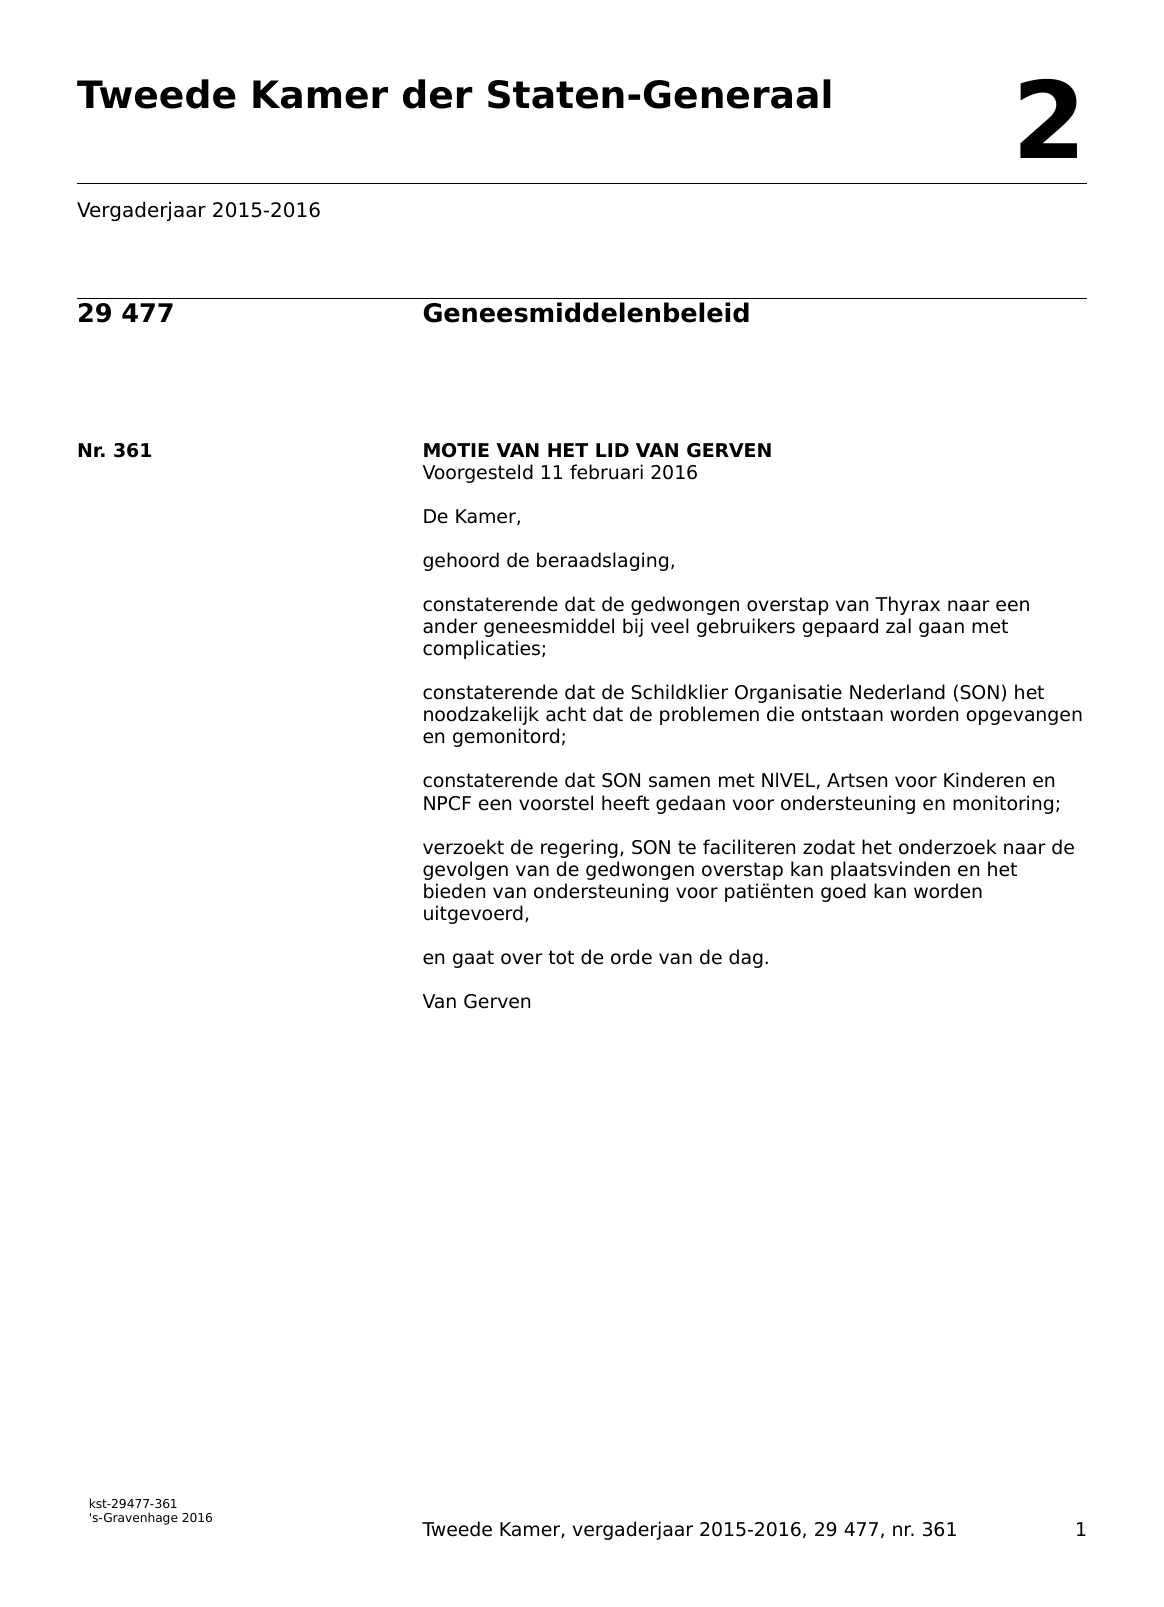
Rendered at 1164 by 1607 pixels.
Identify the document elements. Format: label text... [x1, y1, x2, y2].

text Van Gerven [422, 991, 1087, 1013]
subtitle Nr. 361 MOTIE VAN HET LID VAN GERVEN [77, 440, 1087, 462]
text constaterende dat de Schildklier Organisatie Nederland (SON) het noodzakelijk acht dat de problemen die ontstaan worden opgevangen en gemonitord; [422, 682, 1087, 748]
text en gaat over tot de orde van de dag. [422, 947, 1087, 969]
text De Kamer, [422, 506, 1087, 528]
text constaterende dat SON samen met NlVEL, Artsen voor Kinderen en NPCF een voorstel heeft gedaan voor ondersteuning en monitoring; [422, 770, 1087, 814]
table_cell Vergaderjaar 2015-2016 [77, 184, 1087, 298]
text constaterende dat de gedwongen overstap van Thyrax naar een ander geneesmiddel bij veel gebruikers gepaard zal gaan met complicaties; [422, 594, 1087, 660]
text verzoekt de regering, SON te faciliteren zodat het onderzoek naar de gevolgen van de gedwongen overstap kan plaatsvinden en het bieden van ondersteuning voor patiënten goed kan worden uitgevoerd, [422, 837, 1087, 924]
table_header 2 [886, 59, 1087, 183]
table_header Tweede Kamer der Staten-Generaal [77, 59, 886, 183]
text 's-Gravenhage 2016 [88, 1511, 323, 1525]
text kst-29477-361 [88, 1497, 323, 1511]
text Voorgesteld 11 februari 2016 [422, 462, 1087, 484]
text gehoord de beraadslaging, [422, 550, 1087, 572]
subtitle 29 477 Geneesmiddelenbeleid [77, 299, 1087, 329]
